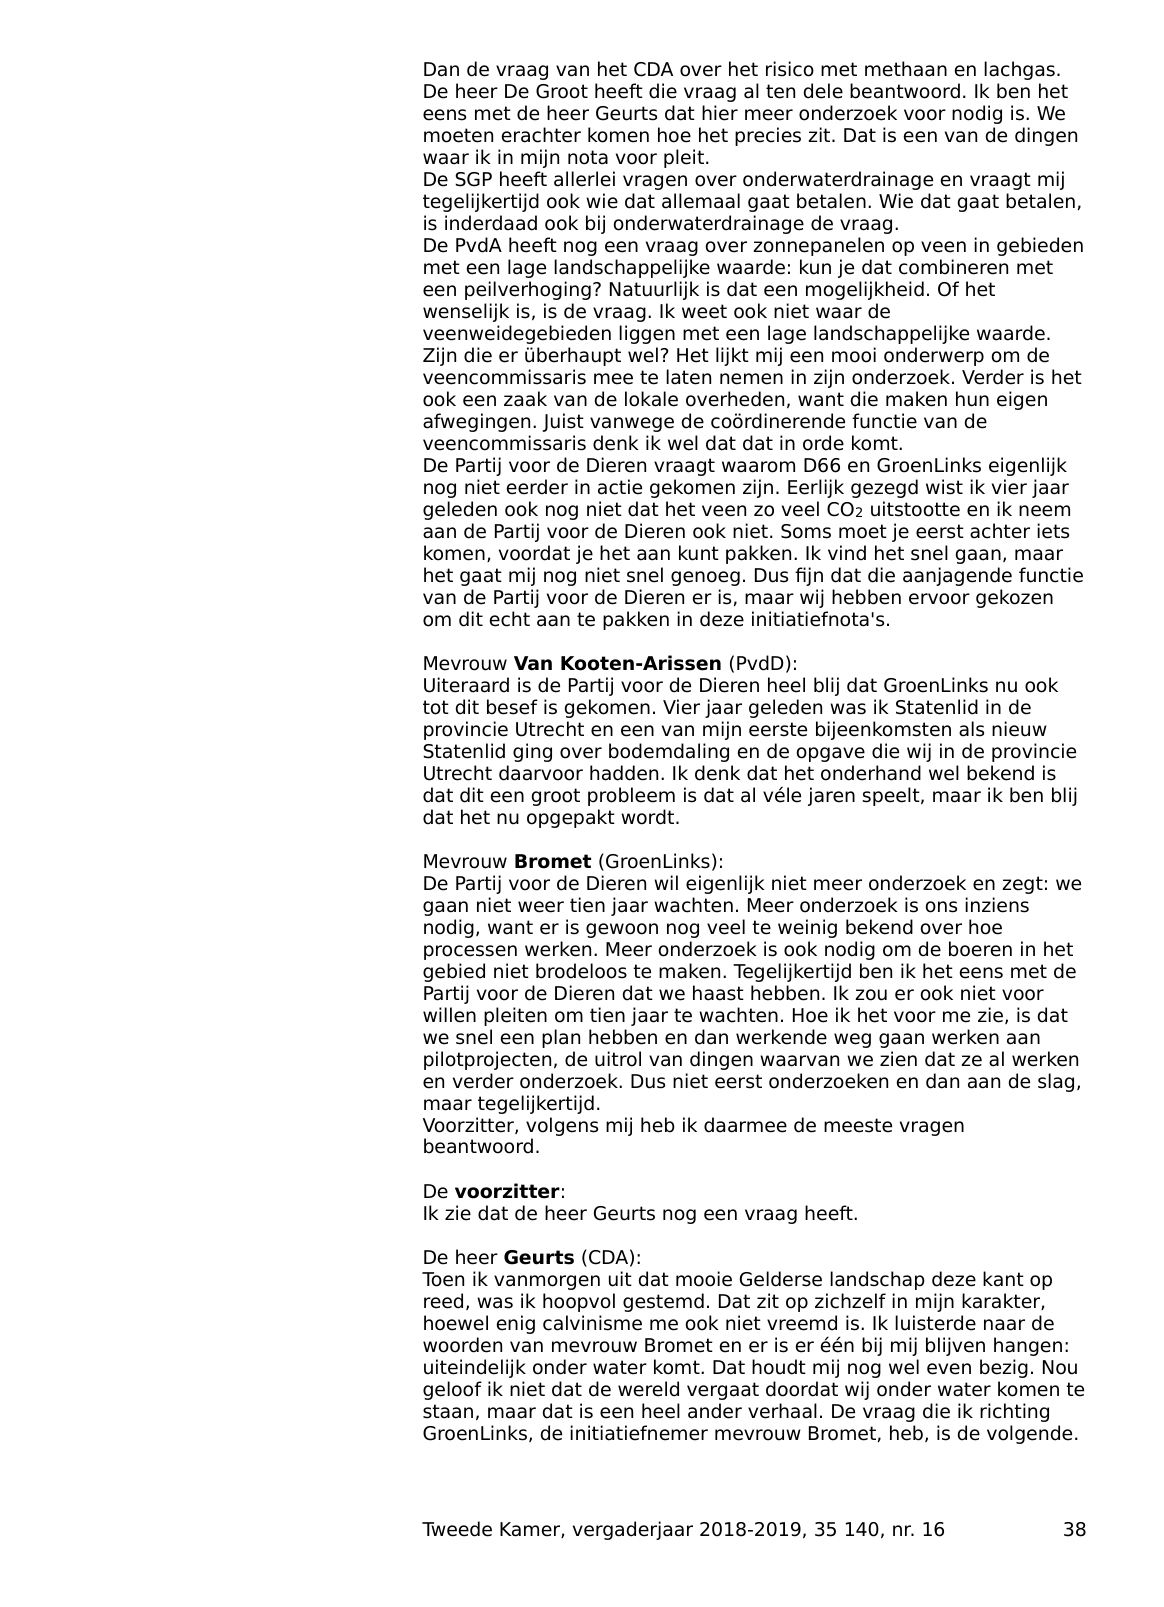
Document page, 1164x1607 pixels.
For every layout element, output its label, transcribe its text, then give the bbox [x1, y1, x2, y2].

text Dan de vraag van het CDA over het risico met methaan en lachgas. De heer De Groot heeft die vraag al ten dele beantwoord. Ik ben het eens met de heer Geurts dat hier meer onderzoek voor nodig is. We moeten erachter komen hoe het precies zit. Dat is een van de dingen waar ik in mijn nota voor pleit. [422, 59, 1087, 169]
text De Partij voor de Dieren wil eigenlijk niet meer onderzoek en zegt: we gaan niet weer tien jaar wachten. Meer onderzoek is ons inziens nodig, want er is gewoon nog veel te weinig bekend over hoe processen werken. Meer onderzoek is ook nodig om de boeren in het gebied niet brodeloos te maken. Tegelijkertijd ben ik het eens met de Partij voor de Dieren dat we haast hebben. Ik zou er ook niet voor willen pleiten om tien jaar te wachten. Hoe ik het voor me zie, is dat we snel een plan hebben en dan werkende weg gaan werken aan pilotprojecten, de uitrol van dingen waarvan we zien dat ze al werken en verder onderzoek. Dus niet eerst onderzoeken en dan aan de slag, maar tegelijkertijd. [422, 873, 1087, 1114]
text De Partij voor de Dieren vraagt waarom D66 en GroenLinks eigenlijk nog niet eerder in actie gekomen zijn. Eerlijk gezegd wist ik vier jaar geleden ook nog niet dat het veen zo veel CO2 uitstootte en ik neem aan de Partij voor de Dieren ook niet. Soms moet je eerst achter iets komen, voordat je het aan kunt pakken. Ik vind het snel gaan, maar het gaat mij nog niet snel genoeg. Dus fijn dat die aanjagende functie van de Partij voor de Dieren er is, maar wij hebben ervoor gekozen om dit echt aan te pakken in deze initiatiefnota's. [422, 455, 1087, 631]
text De SGP heeft allerlei vragen over onderwaterdrainage en vraagt mij tegelijkertijd ook wie dat allemaal gaat betalen. Wie dat gaat betalen, is inderdaad ook bij onderwaterdrainage de vraag. [422, 169, 1087, 235]
text Toen ik vanmorgen uit dat mooie Gelderse landschap deze kant op reed, was ik hoopvol gestemd. Dat zit op zichzelf in mijn karakter, hoewel enig calvinisme me ook niet vreemd is. Ik luisterde naar de woorden van mevrouw Bromet en er is er één bij mij blijven hangen: uiteindelijk onder water komt. Dat houdt mij nog wel even bezig. Nou geloof ik niet dat de wereld vergaat doordat wij onder water komen te staan, maar dat is een heel ander verhaal. De vraag die ik richting GroenLinks, de initiatiefnemer mevrouw Bromet, heb, is de volgende. [422, 1269, 1087, 1444]
text De PvdA heeft nog een vraag over zonnepanelen op veen in gebieden met een lage landschappelijke waarde: kun je dat combineren met een peilverhoging? Natuurlijk is dat een mogelijkheid. Of het wenselijk is, is de vraag. Ik weet ook niet waar de veenweidegebieden liggen met een lage landschappelijke waarde. Zijn die er überhaupt wel? Het lijkt mij een mooi onderwerp om de veencommissaris mee te laten nemen in zijn onderzoek. Verder is het ook een zaak van de lokale overheden, want die maken hun eigen afwegingen. Juist vanwege de coördinerende functie van de veencommissaris denk ik wel dat dat in orde komt. [422, 235, 1087, 455]
text Voorzitter, volgens mij heb ik daarmee de meeste vragen beantwoord. [422, 1114, 1087, 1158]
text Mevrouw Van Kooten-Arissen (PvdD): [422, 653, 1087, 675]
text De voorzitter: [422, 1181, 1087, 1203]
text Ik zie dat de heer Geurts nog een vraag heeft. [422, 1203, 1087, 1224]
text Uiteraard is de Partij voor de Dieren heel blij dat GroenLinks nu ook tot dit besef is gekomen. Vier jaar geleden was ik Statenlid in de provincie Utrecht en een van mijn eerste bijeenkomsten als nieuw Statenlid ging over bodemdaling en de opgave die wij in de provincie Utrecht daarvoor hadden. Ik denk dat het onderhand wel bekend is dat dit een groot probleem is dat al véle jaren speelt, maar ik ben blij dat het nu opgepakt wordt. [422, 675, 1087, 828]
text Mevrouw Bromet (GroenLinks): [422, 851, 1087, 873]
text De heer Geurts (CDA): [422, 1247, 1087, 1269]
